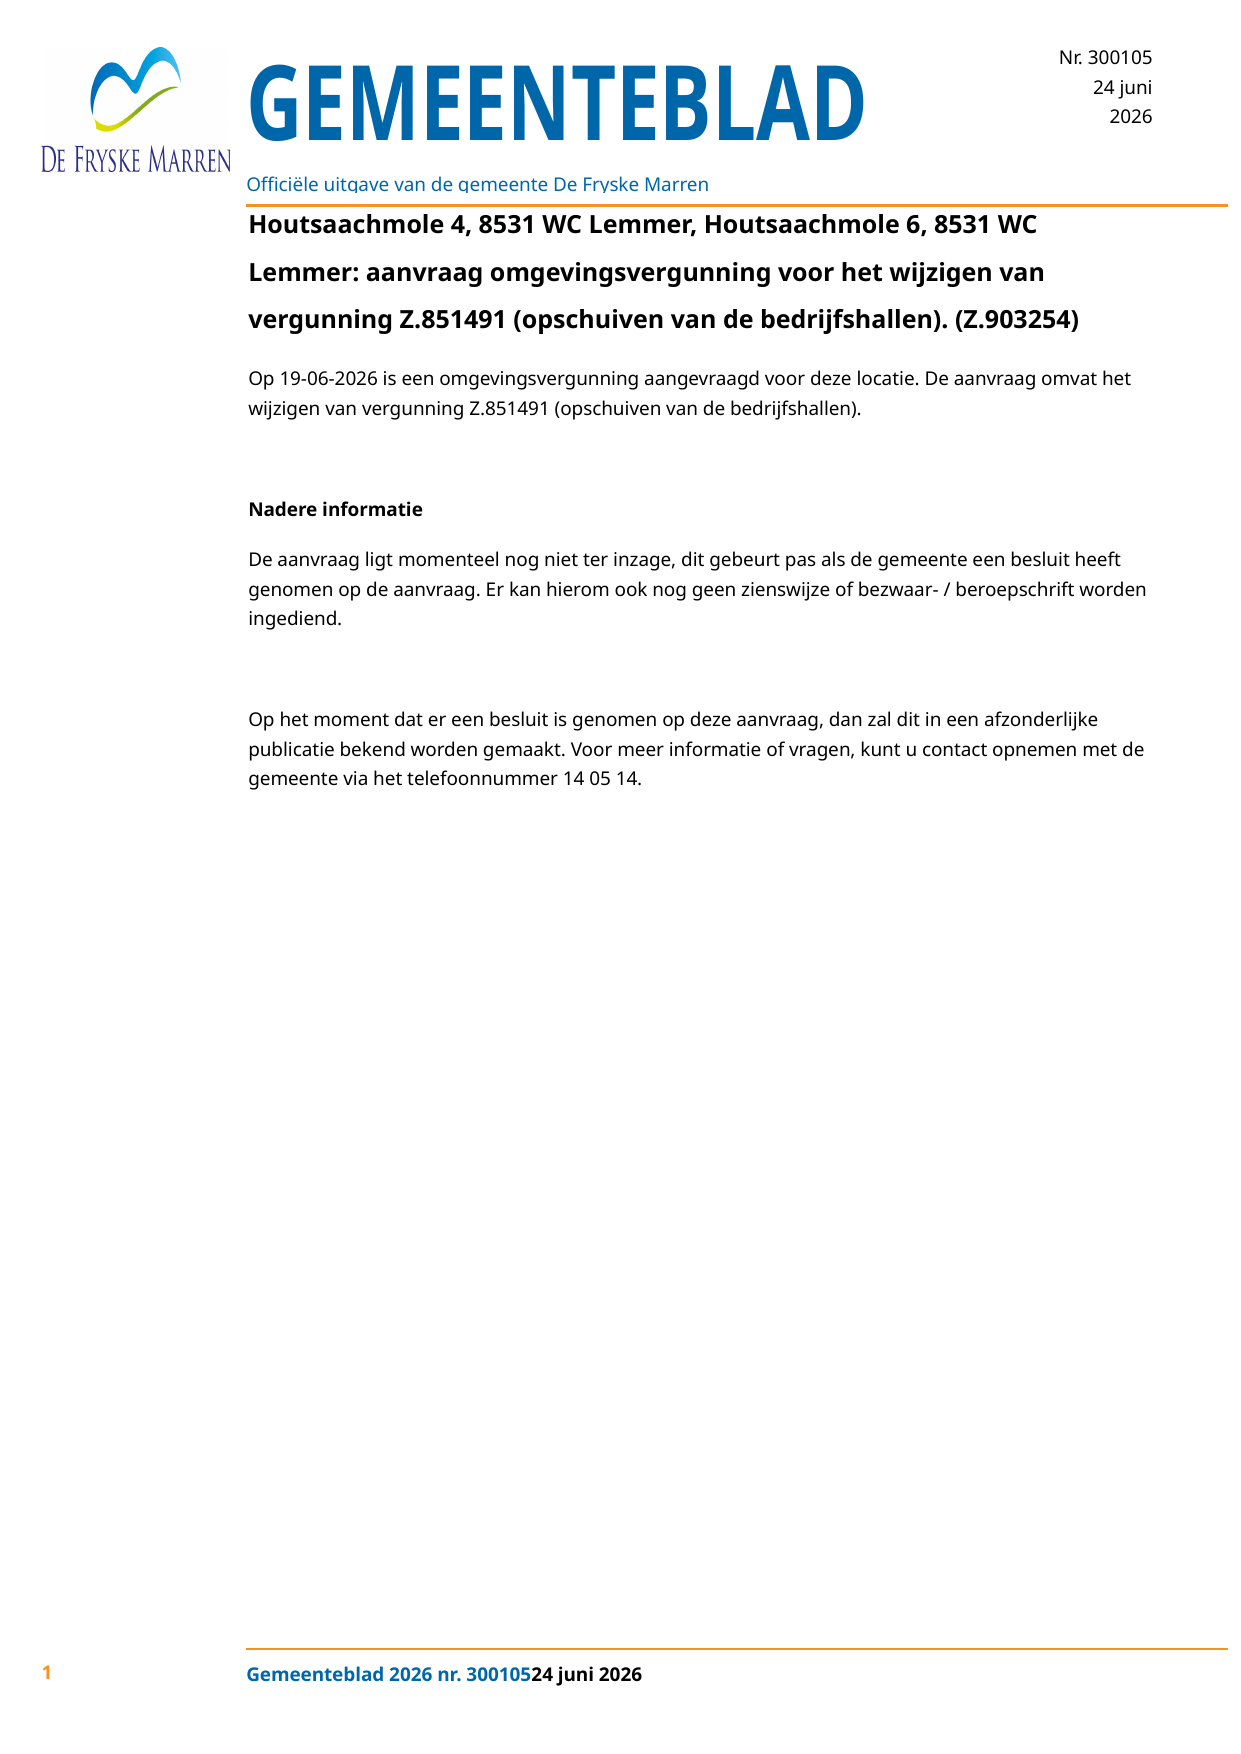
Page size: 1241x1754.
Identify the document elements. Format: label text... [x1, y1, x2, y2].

text Op 19-06-2026 is een omgevingsvergunning aangevraagd voor deze locatie. De aanvraag omvat het wijzigen van vergunning Z.851491 (opschuiven van de bedrijfshallen). [248, 366, 1152, 421]
text Houtsaachmole 4, 8531 WC Lemmer, Houtsaachmole 6, 8531 WC Lemmer: aanvraag omgevingsvergunning voor het wijzigen van vergunning Z.851491 (opschuiven van de bedrijfshallen). (Z.903254) [248, 207, 1152, 336]
text Nadere informatie [248, 496, 1152, 522]
picture [41, 47, 231, 172]
text Op het moment dat er een besluit is genomen op deze aanvraag, dan zal dit in een afzonderlijke publicatie bekend worden gemaakt. Voor meer informatie of vragen, kunt u contact opnemen met de gemeente via het telefoonnummer 14 05 14. [248, 706, 1152, 791]
text De aanvraag ligt momenteel nog niet ter inzage, dit gebeurt pas als de gemeente een besluit heeft genomen op de aanvraag. Er kan hierom ook nog geen zienswijze of bezwaar- / beroepschrift worden ingediend. [248, 546, 1152, 631]
